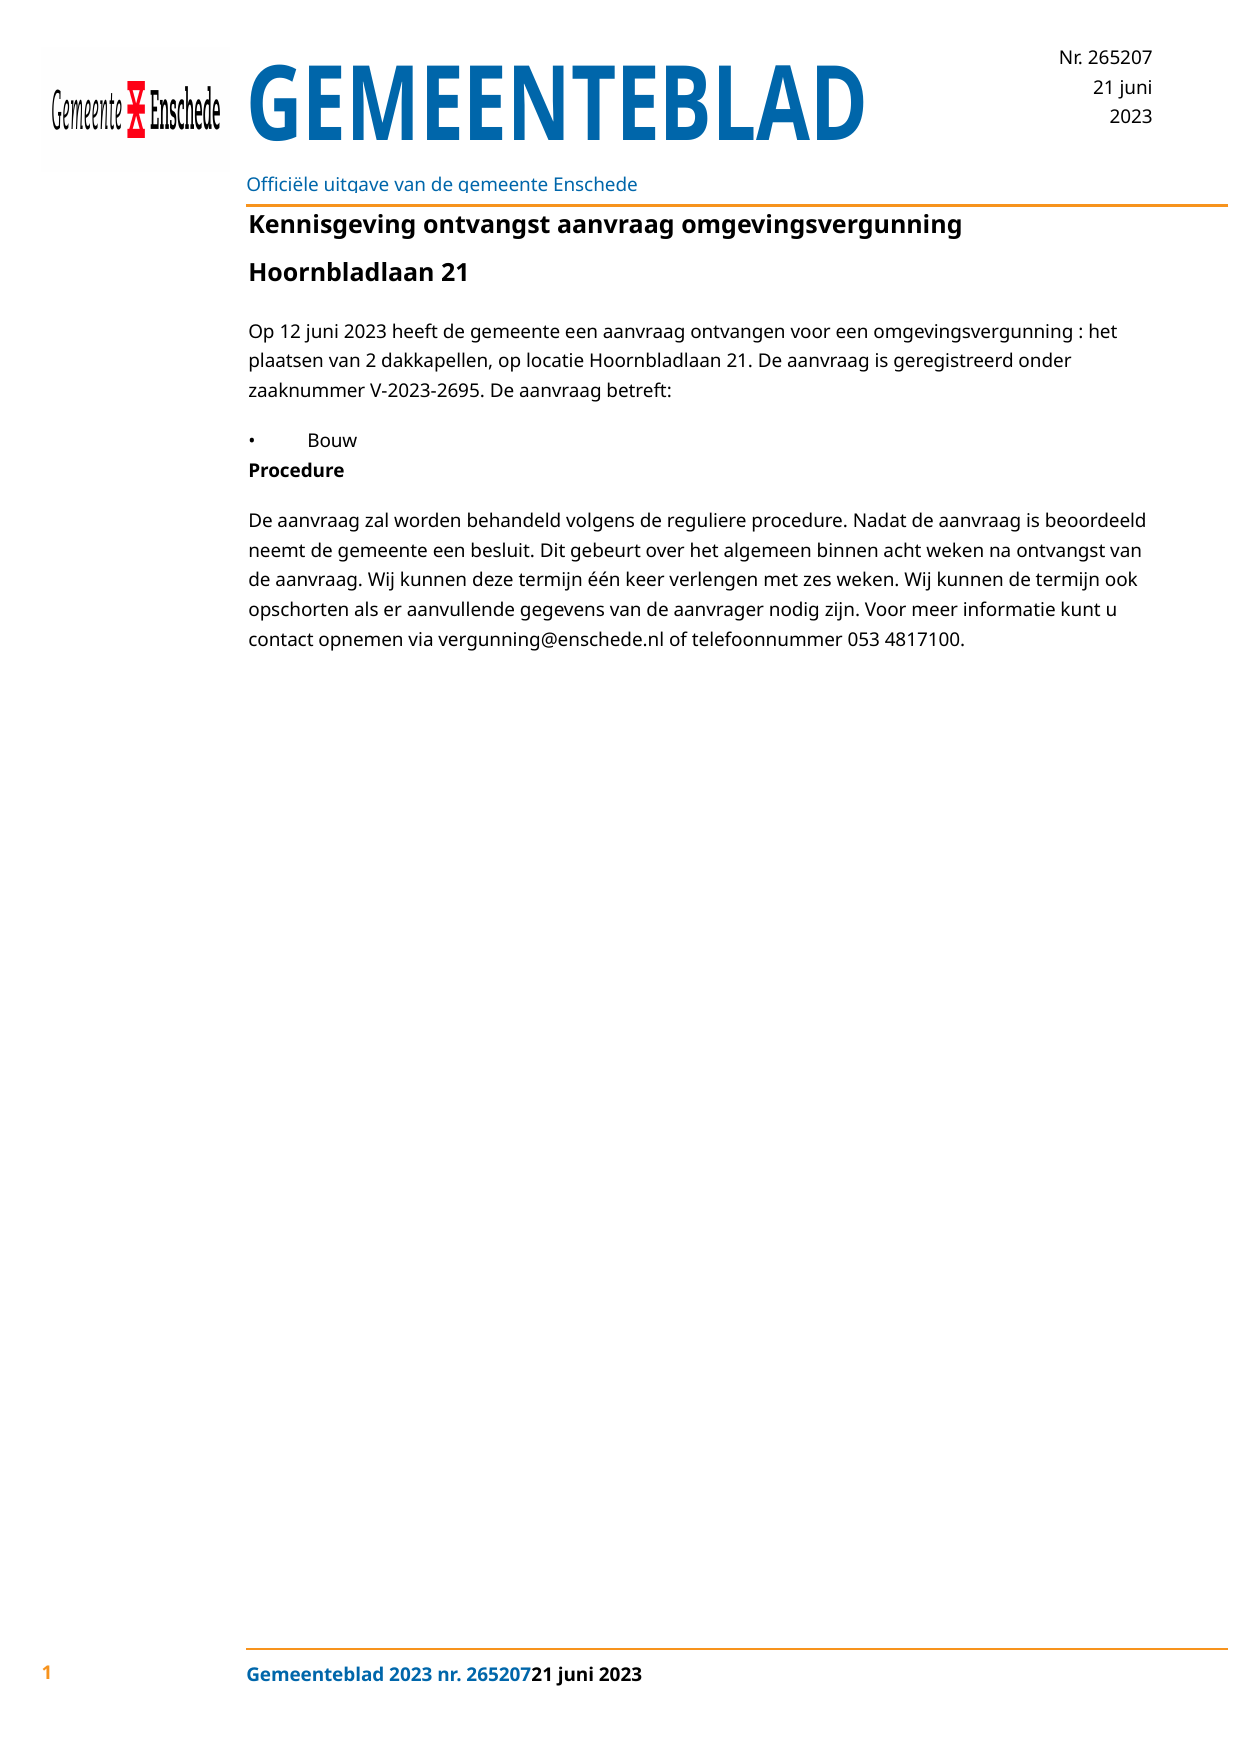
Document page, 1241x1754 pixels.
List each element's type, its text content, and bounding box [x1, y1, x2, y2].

picture [41, 47, 231, 172]
text Kennisgeving ontvangst aanvraag omgevingsvergunning Hoornbladlaan 21 [248, 207, 1152, 288]
text De aanvraag zal worden behandeld volgens de reguliere procedure. Nadat de aanvraag is beoordeeld neemt de gemeente een besluit. Dit gebeurt over het algemeen binnen acht weken na ontvangst van de aanvraag. Wij kunnen deze termijn één keer verlengen met zes weken. Wij kunnen de termijn ook opschorten als er aanvullende gegevens van de aanvrager nodig zijn. Voor meer informatie kunt u contact opnemen via vergunning@enschede.nl of telefoonnummer 053 4817100. [248, 507, 1152, 652]
text Procedure [248, 457, 1152, 483]
text Op 12 juni 2023 heeft de gemeente een aanvraag ontvangen voor een omgevingsvergunning : het plaatsen van 2 dakkapellen, op locatie Hoornbladlaan 21. De aanvraag is geregistreerd onder zaaknummer V-2023-2695. De aanvraag betreft: [248, 318, 1152, 403]
list Bouw [248, 427, 1152, 453]
